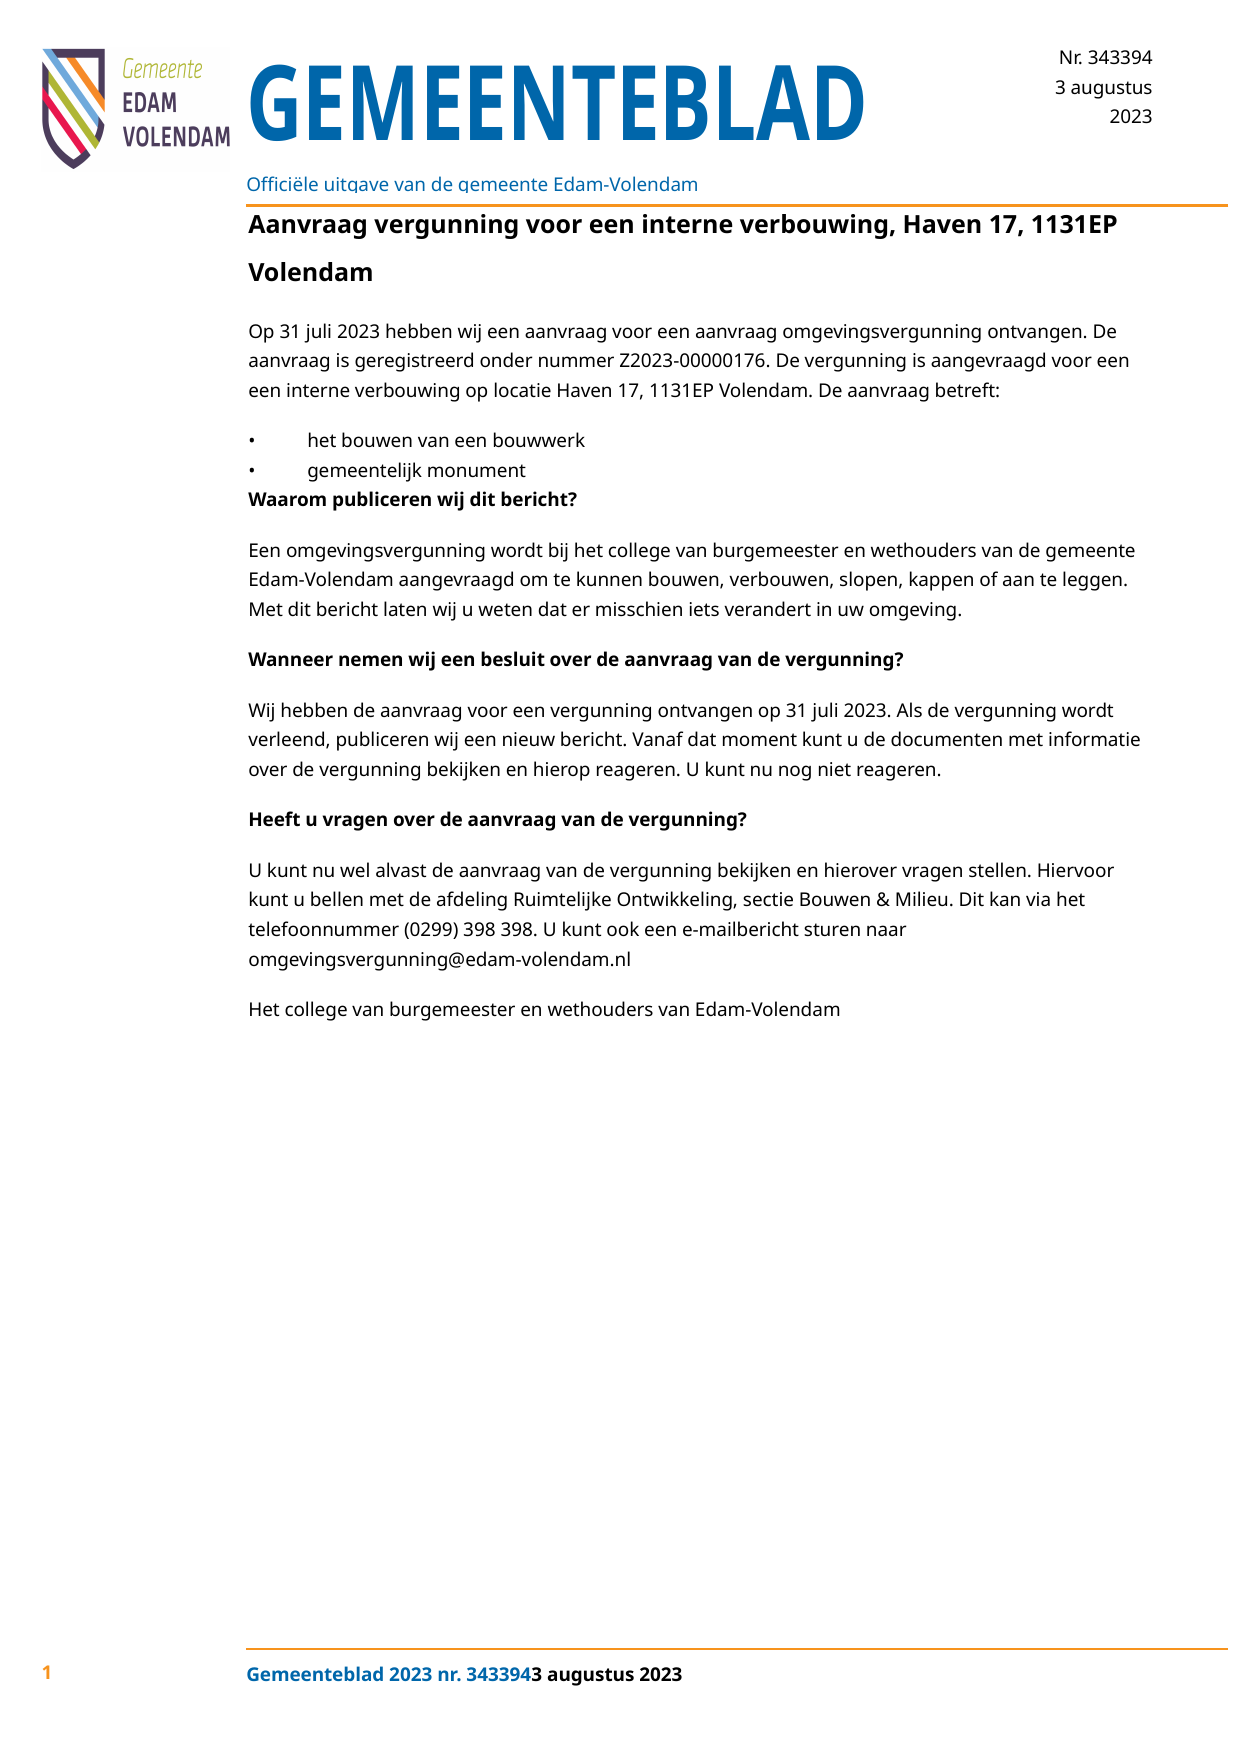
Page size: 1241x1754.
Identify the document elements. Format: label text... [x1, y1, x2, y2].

text Op 31 juli 2023 hebben wij een aanvraag voor een aanvraag omgevingsvergunning ontvangen. De aanvraag is geregistreerd onder nummer Z2023-00000176. De vergunning is aangevraagd voor een een interne verbouwing op locatie Haven 17, 1131EP Volendam. De aanvraag betreft: [248, 318, 1152, 403]
picture [41, 47, 231, 172]
text Waarom publiceren wij dit bericht? [248, 487, 1152, 512]
list gemeentelijk monument [248, 457, 1152, 483]
text Wij hebben de aanvraag voor een vergunning ontvangen op 31 juli 2023. Als de vergunning wordt verleend, publiceren wij een nieuw bericht. Vanaf dat moment kunt u de documenten met informatie over de vergunning bekijken en hierop reageren. U kunt nu nog niet reageren. [248, 697, 1152, 782]
text Het college van burgemeester en wethouders van Edam-Volendam [248, 996, 1152, 1022]
text Heeft u vragen over de aanvraag van de vergunning? [248, 807, 1152, 832]
text Een omgevingsvergunning wordt bij het college van burgemeester en wethouders van de gemeente Edam-Volendam aangevraagd om te kunnen bouwen, verbouwen, slopen, kappen of aan te leggen. Met dit bericht laten wij u weten dat er misschien iets verandert in uw omgeving. [248, 537, 1152, 622]
text Aanvraag vergunning voor een interne verbouwing, Haven 17, 1131EP Volendam [248, 207, 1152, 288]
list het bouwen van een bouwwerk [248, 427, 1152, 453]
text U kunt nu wel alvast de aanvraag van de vergunning bekijken en hierover vragen stellen. Hiervoor kunt u bellen met de afdeling Ruimtelijke Ontwikkeling, sectie Bouwen & Milieu. Dit kan via het telefoonnummer (0299) 398 398. U kunt ook een e-mailbericht sturen naar omgevingsvergunning@edam-volendam.nl [248, 857, 1152, 972]
text Wanneer nemen wij een besluit over de aanvraag van de vergunning? [248, 647, 1152, 672]
